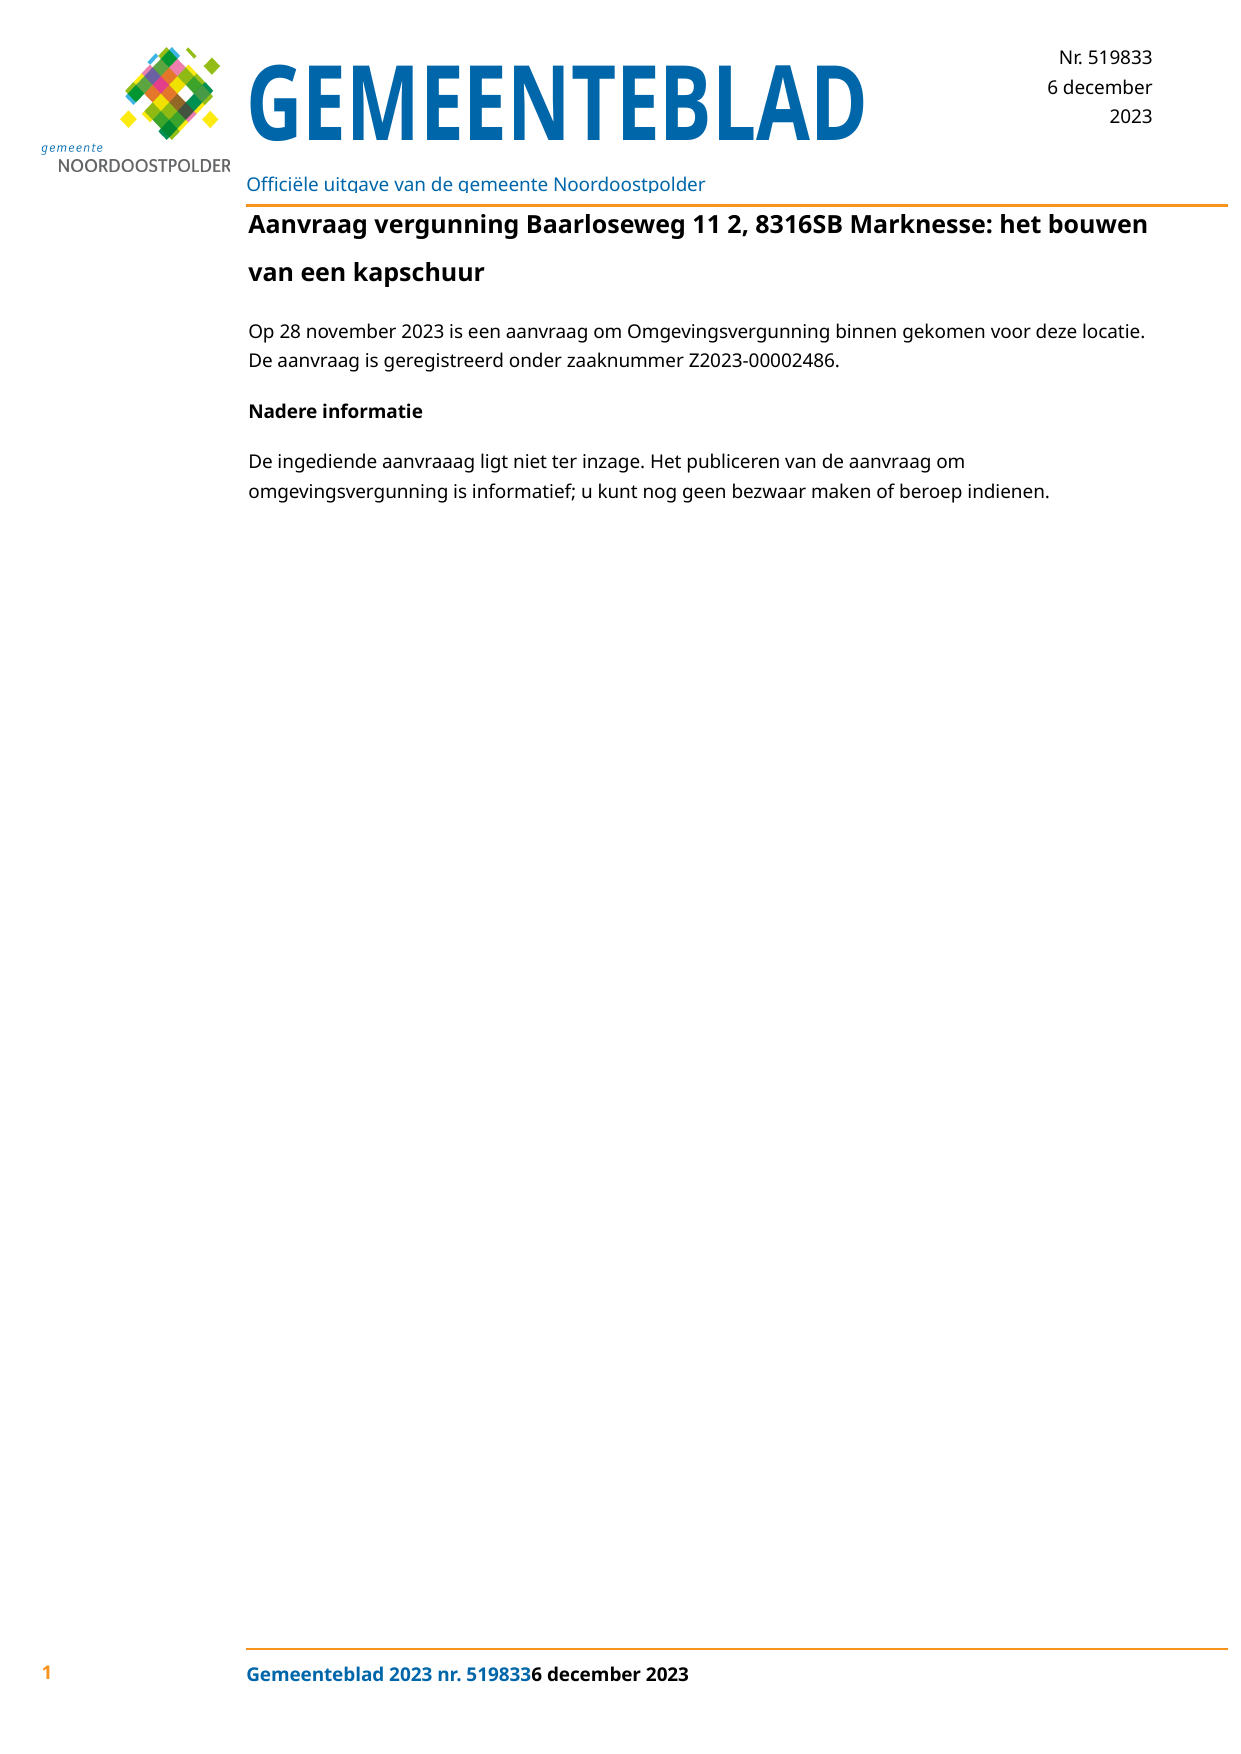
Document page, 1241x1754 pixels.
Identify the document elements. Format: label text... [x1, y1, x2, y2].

text De ingediende aanvraaag ligt niet ter inzage. Het publiceren van de aanvraag om omgevingsvergunning is informatief; u kunt nog geen bezwaar maken of beroep indienen. [248, 448, 1152, 504]
text Op 28 november 2023 is een aanvraag om Omgevingsvergunning binnen gekomen voor deze locatie. De aanvraag is geregistreerd onder zaaknummer Z2023-00002486. [248, 318, 1152, 373]
text Nadere informatie [248, 398, 1152, 424]
text Aanvraag vergunning Baarloseweg 11 2, 8316SB Marknesse: het bouwen van een kapschuur [248, 207, 1152, 288]
picture [41, 47, 231, 172]
